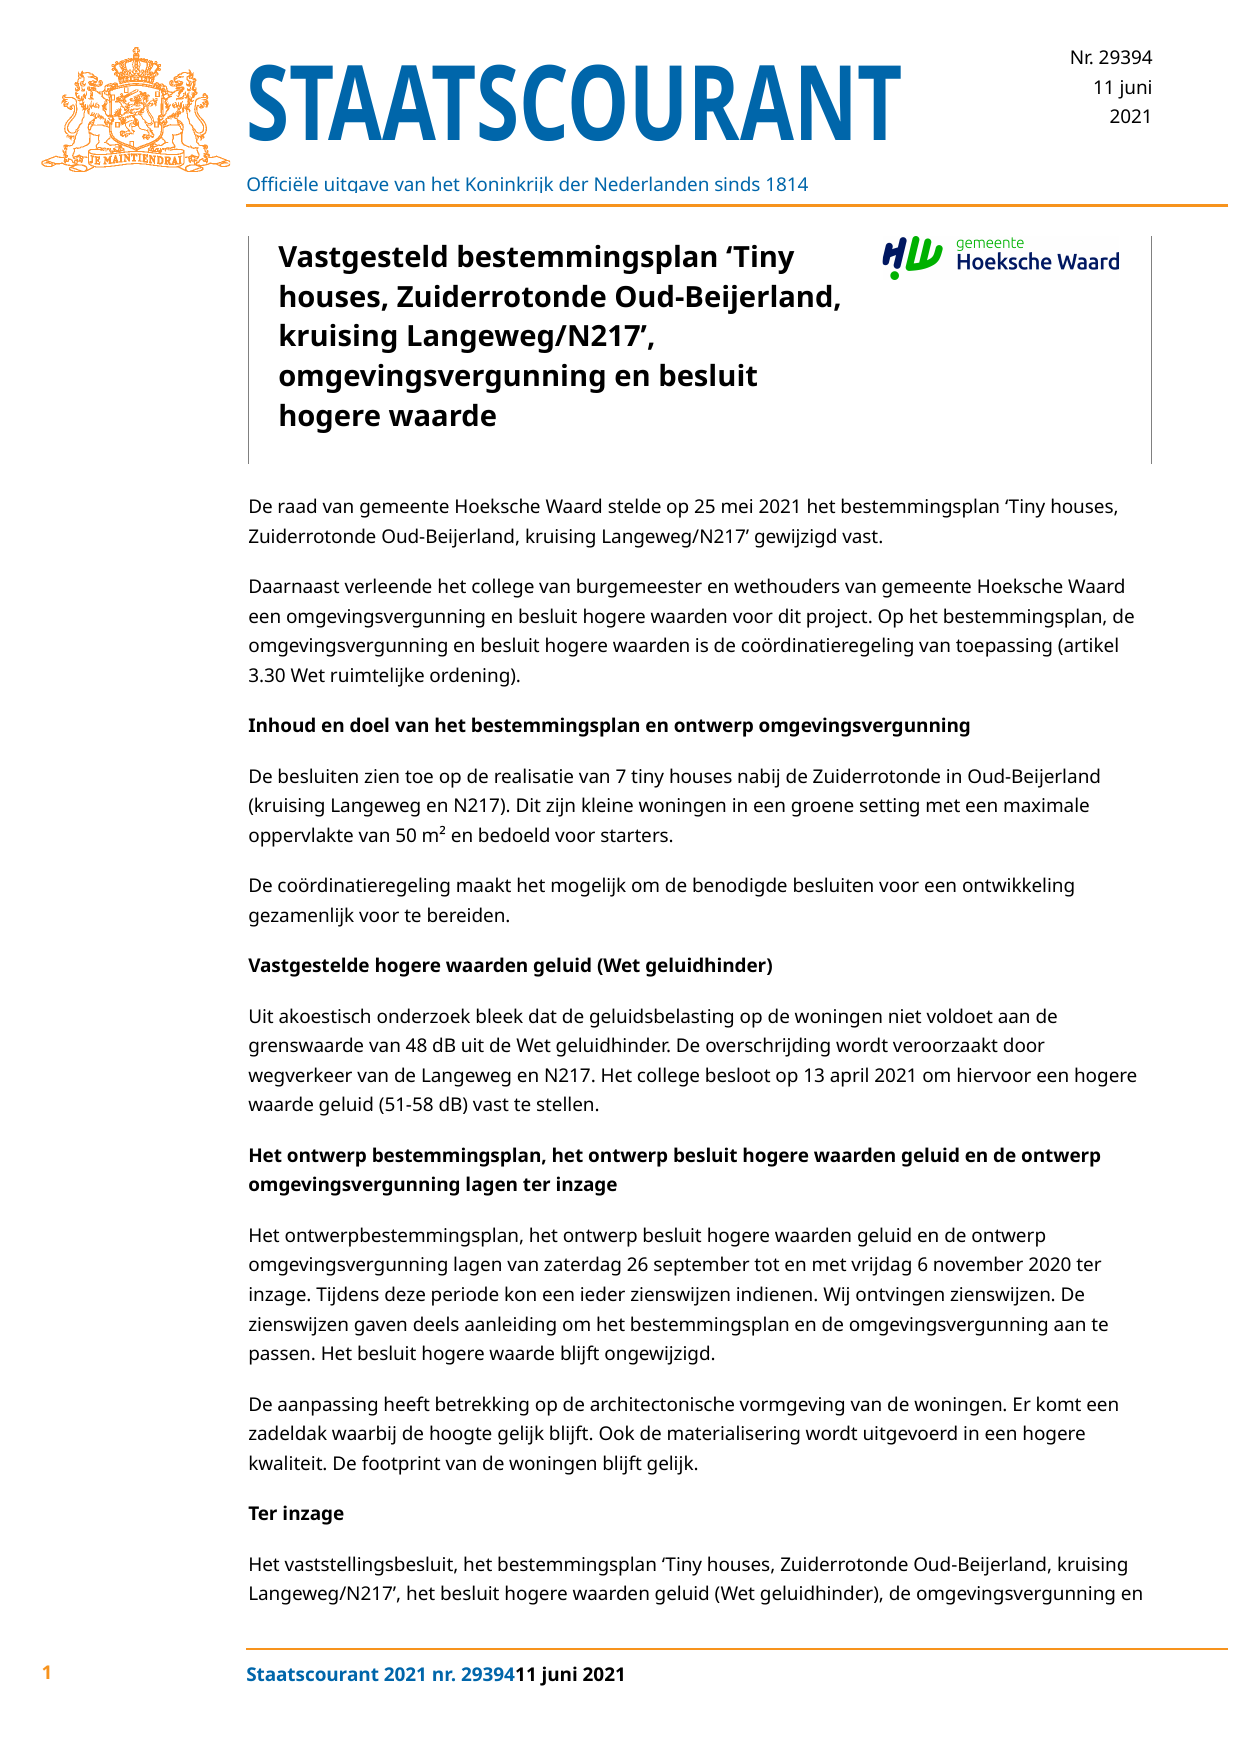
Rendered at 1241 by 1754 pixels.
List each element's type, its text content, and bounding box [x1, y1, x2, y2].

picture [882, 236, 1119, 280]
text De raad van gemeente Hoeksche Waard stelde op 25 mei 2021 het bestemmingsplan ‘Tiny houses, Zuiderrotonde Oud-Beijerland, kruising Langeweg/N217’ gewijzigd vast. [248, 493, 1152, 549]
table_header Vastgesteld bestemmingsplan ‘Tiny houses, Zuiderrotonde Oud-Beijerland, kruising Langeweg/N217’, omgevingsvergunning en besluit hogere waarde [249, 236, 850, 464]
table_header [850, 236, 1151, 464]
text Het ontwerpbestemmingsplan, het ontwerp besluit hogere waarden geluid en de ontwerp omgevingsvergunning lagen van zaterdag 26 september tot en met vrijdag 6 november 2020 ter inzage. Tijdens deze periode kon een ieder zienswijzen indienen. Wij ontvingen zienswijzen. De zienswijzen gaven deels aanleiding om het bestemmingsplan en de omgevingsvergunning aan te passen. Het besluit hogere waarde blijft ongewijzigd. [248, 1222, 1152, 1366]
text Uit akoestisch onderzoek bleek dat de geluidsbelasting op de woningen niet voldoet aan de grenswaarde van 48 dB uit de Wet geluidhinder. De overschrijding wordt veroorzaakt door wegverkeer van de Langeweg en N217. Het college besloot op 13 april 2021 om hiervoor een hogere waarde geluid (51-58 dB) vast te stellen. [248, 1003, 1152, 1117]
text De besluiten zien toe op de realisatie van 7 tiny houses nabij de Zuiderrotonde in Oud-Beijerland (kruising Langeweg en N217). Dit zijn kleine woningen in een groene setting met een maximale oppervlakte van 50 m² en bedoeld voor starters. [248, 763, 1152, 848]
text Het ontwerp bestemmingsplan, het ontwerp besluit hogere waarden geluid en de ontwerp omgevingsvergunning lagen ter inzage [248, 1142, 1152, 1197]
picture [41, 47, 231, 172]
text Inhoud en doel van het bestemmingsplan en ontwerp omgevingsvergunning [248, 712, 1152, 738]
text Het vaststellingsbesluit, het bestemmingsplan ‘Tiny houses, Zuiderrotonde Oud-Beijerland, kruising Langeweg/N217’, het besluit hogere waarden geluid (Wet geluidhinder), de omgevingsvergunning en [248, 1551, 1152, 1606]
text Vastgestelde hogere waarden geluid (Wet geluidhinder) [248, 952, 1152, 978]
text Daarnaast verleende het college van burgemeester en wethouders van gemeente Hoeksche Waard een omgevingsvergunning en besluit hogere waarden voor dit project. Op het bestemmingsplan, de omgevingsvergunning en besluit hogere waarden is de coördinatieregeling van toepassing (artikel 3.30 Wet ruimtelijke ordening). [248, 573, 1152, 688]
text De aanpassing heeft betrekking op de architectonische vormgeving van de woningen. Er komt een zadeldak waarbij de hoogte gelijk blijft. Ook de materialisering wordt uitgevoerd in een hogere kwaliteit. De footprint van de woningen blijft gelijk. [248, 1391, 1152, 1476]
text Ter inzage [248, 1500, 1152, 1526]
text De coördinatieregeling maakt het mogelijk om de benodigde besluiten voor een ontwikkeling gezamenlijk voor te bereiden. [248, 872, 1152, 928]
